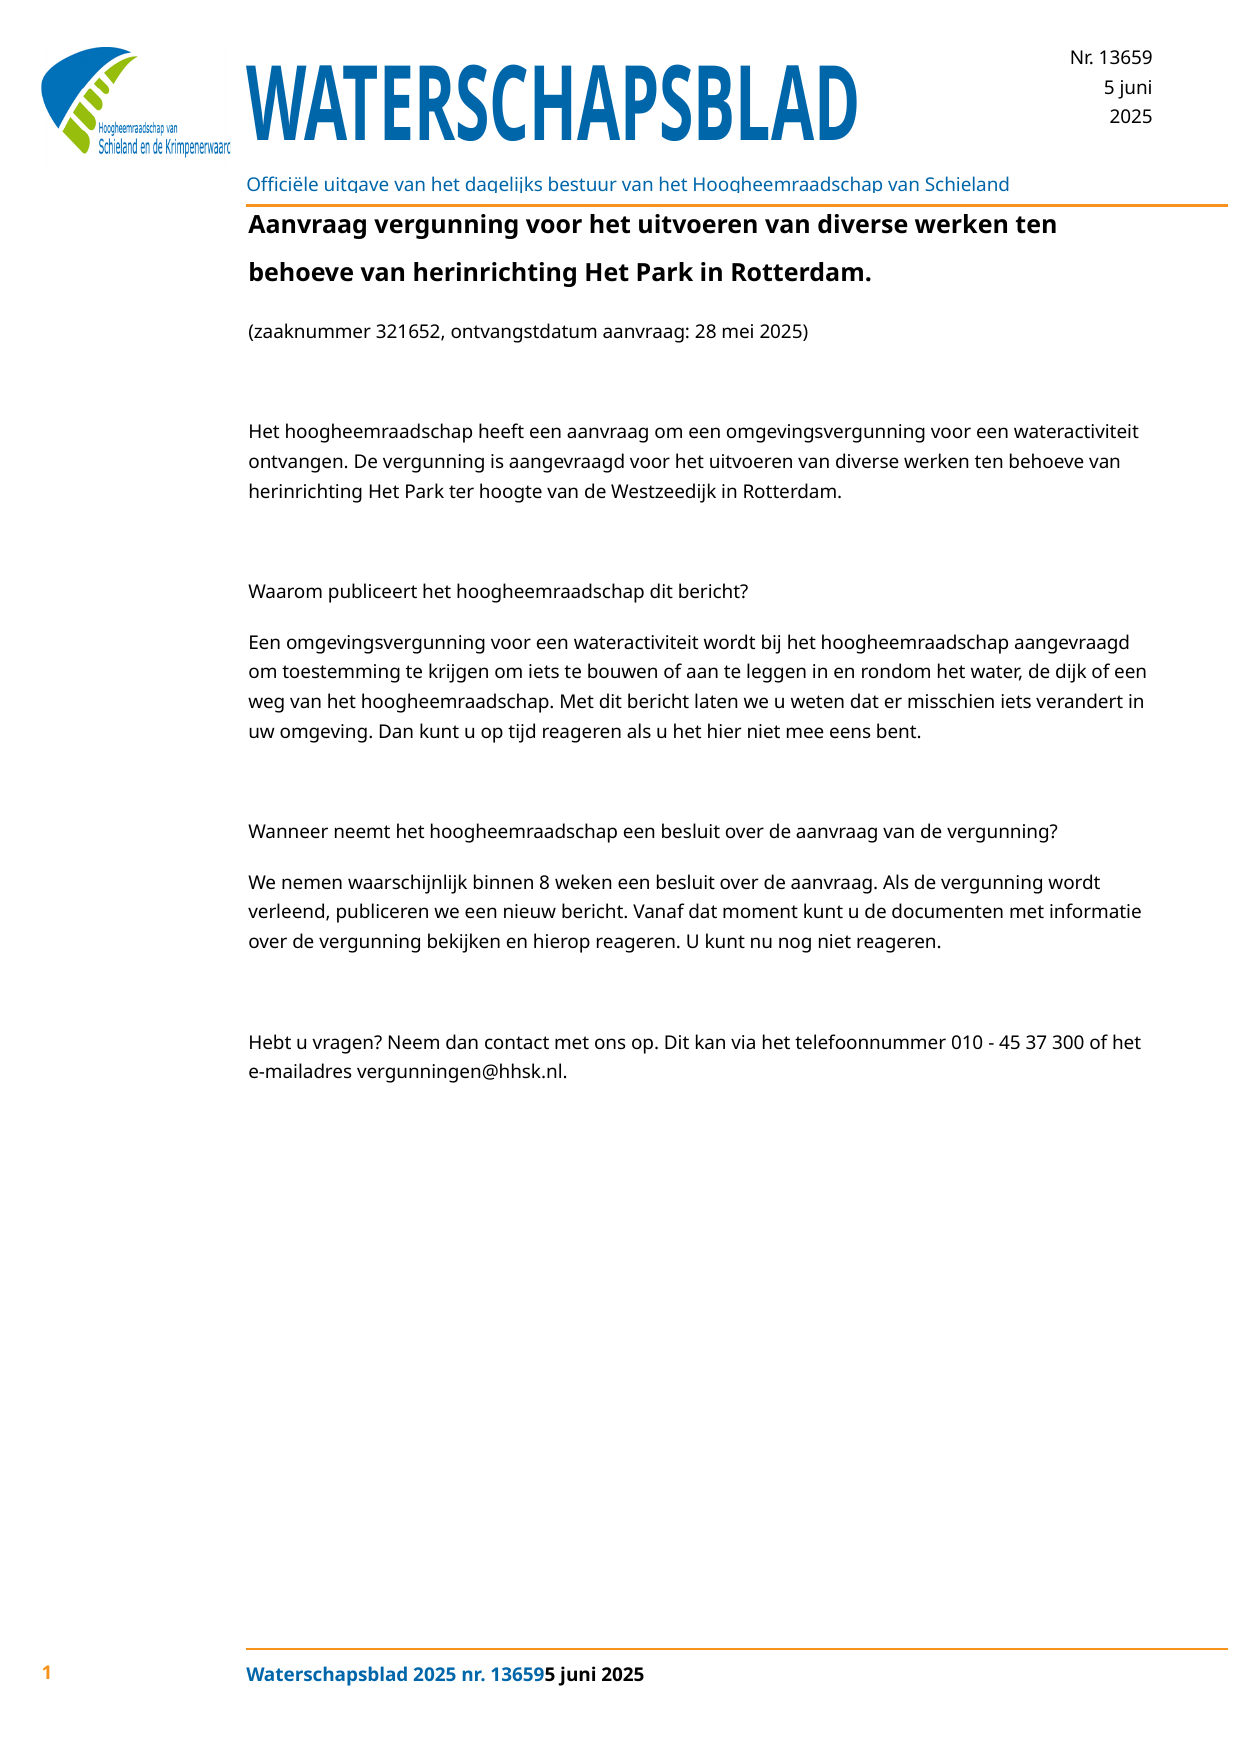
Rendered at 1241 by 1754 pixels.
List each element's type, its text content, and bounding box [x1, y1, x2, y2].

text (zaaknummer 321652, ontvangstdatum aanvraag: 28 mei 2025) [248, 318, 1152, 344]
text Waarom publiceert het hoogheemraadschap dit bericht? [248, 579, 1152, 604]
text We nemen waarschijnlijk binnen 8 weken een besluit over de aanvraag. Als de vergunning wordt verleend, publiceren we een nieuw bericht. Vanaf dat moment kunt u de documenten met informatie over de vergunning bekijken en hierop reageren. U kunt nu nog niet reageren. [248, 869, 1152, 954]
text Het hoogheemraadschap heeft een aanvraag om een omgevingsvergunning voor een wateractiviteit ontvangen. De vergunning is aangevraagd voor het uitvoeren van diverse werken ten behoeve van herinrichting Het Park ter hoogte van de Westzeedijk in Rotterdam. [248, 419, 1152, 504]
text Aanvraag vergunning voor het uitvoeren van diverse werken ten behoeve van herinrichting Het Park in Rotterdam. [248, 207, 1152, 288]
text Wanneer neemt het hoogheemraadschap een besluit over de aanvraag van de vergunning? [248, 819, 1152, 844]
text Een omgevingsvergunning voor een wateractiviteit wordt bij het hoogheemraadschap aangevraagd om toestemming te krijgen om iets te bouwen of aan te leggen in en rondom het water, de dijk of een weg van het hoogheemraadschap. Met dit bericht laten we u weten dat er misschien iets verandert in uw omgeving. Dan kunt u op tijd reageren als u het hier niet mee eens bent. [248, 629, 1152, 744]
text Hebt u vragen? Neem dan contact met ons op. Dit kan via het telefoonnummer 010 - 45 37 300 of het e-mailadres vergunningen@hhsk.nl. [248, 1029, 1152, 1084]
picture [41, 47, 231, 172]
